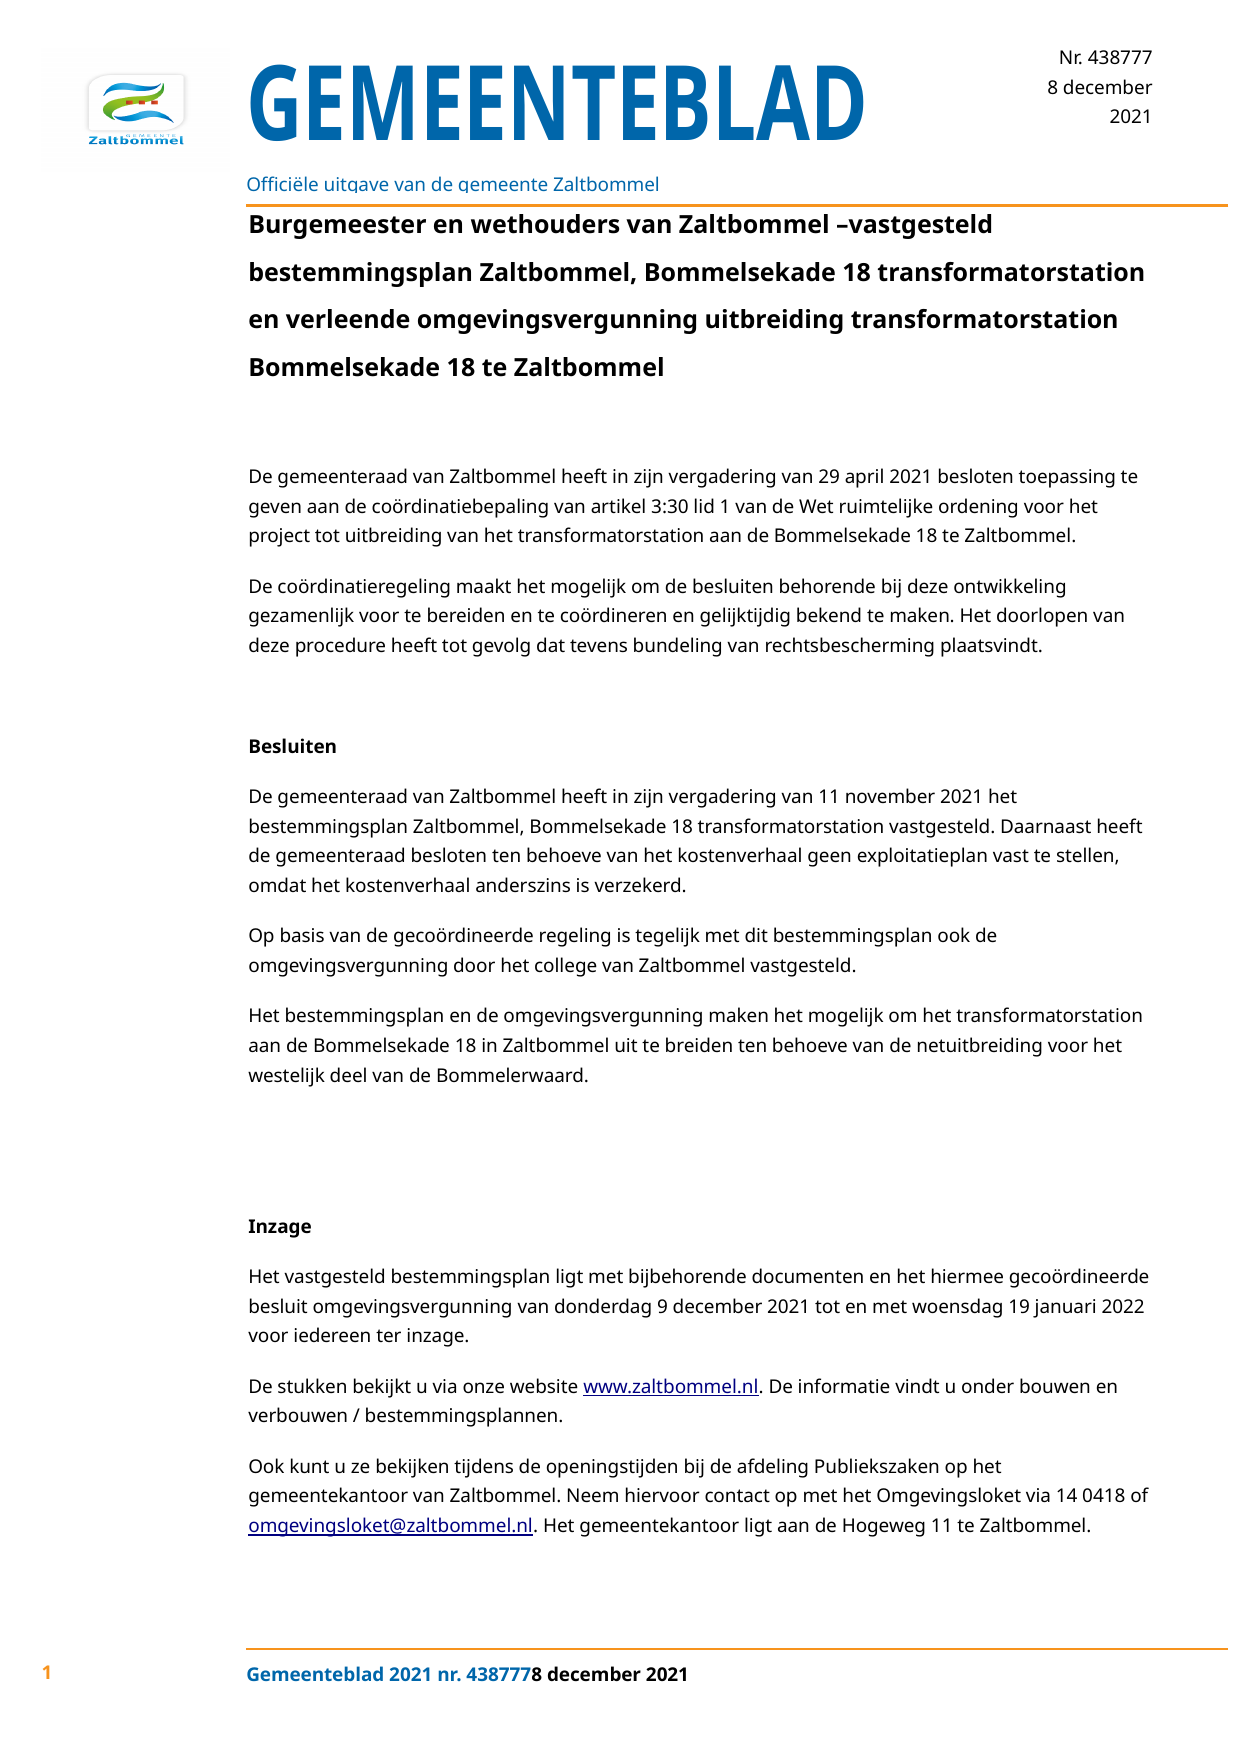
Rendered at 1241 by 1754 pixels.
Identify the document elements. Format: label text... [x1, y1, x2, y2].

text De gemeenteraad van Zaltbommel heeft in zijn vergadering van 11 november 2021 het bestemmingsplan Zaltbommel, Bommelsekade 18 transformatorstation vastgesteld. Daarnaast heeft de gemeenteraad besloten ten behoeve van het kostenverhaal geen exploitatieplan vast te stellen, omdat het kostenverhaal anderszins is verzekerd. [248, 783, 1152, 898]
text Het vastgesteld bestemmingsplan ligt met bijbehorende documenten en het hiermee gecoördineerde besluit omgevingsvergunning van donderdag 9 december 2021 tot en met woensdag 19 januari 2022 voor iedereen ter inzage. [248, 1263, 1152, 1348]
picture [41, 47, 231, 172]
text Op basis van de gecoördineerde regeling is tegelijk met dit bestemmingsplan ook de omgevingsvergunning door het college van Zaltbommel vastgesteld. [248, 923, 1152, 978]
text Het bestemmingsplan en de omgevingsvergunning maken het mogelijk om het transformatorstation aan de Bommelsekade 18 in Zaltbommel uit te breiden ten behoeve van de netuitbreiding voor het westelijk deel van de Bommelerwaard. [248, 1003, 1152, 1088]
text Inzage [248, 1213, 1152, 1239]
text De gemeenteraad van Zaltbommel heeft in zijn vergadering van 29 april 2021 besloten toepassing te geven aan de coördinatiebepaling van artikel 3:30 lid 1 van de Wet ruimtelijke ordening voor het project tot uitbreiding van het transformatorstation aan de Bommelsekade 18 te Zaltbommel. [248, 463, 1152, 548]
text Ook kunt u ze bekijken tijdens de openingstijden bij de afdeling Publiekszaken op het gemeentekantoor van Zaltbommel. Neem hiervoor contact op met het Omgevingsloket via 14 0418 of omgevingsloket@zaltbommel.nl. Het gemeentekantoor ligt aan de Hogeweg 11 te Zaltbommel. [248, 1453, 1152, 1538]
text De coördinatieregeling maakt het mogelijk om de besluiten behorende bij deze ontwikkeling gezamenlijk voor te bereiden en te coördineren en gelijktijdig bekend te maken. Het doorlopen van deze procedure heeft tot gevolg dat tevens bundeling van rechtsbescherming plaatsvindt. [248, 573, 1152, 658]
text De stukken bekijkt u via onze website www.zaltbommel.nl. De informatie vindt u onder bouwen en verbouwen / bestemmingsplannen. [248, 1373, 1152, 1428]
text Besluiten [248, 733, 1152, 759]
text Burgemeester en wethouders van Zaltbommel –vastgesteld bestemmingsplan Zaltbommel, Bommelsekade 18 transformatorstation en verleende omgevingsvergunning uitbreiding transformatorstation Bommelsekade 18 te Zaltbommel [248, 207, 1152, 384]
